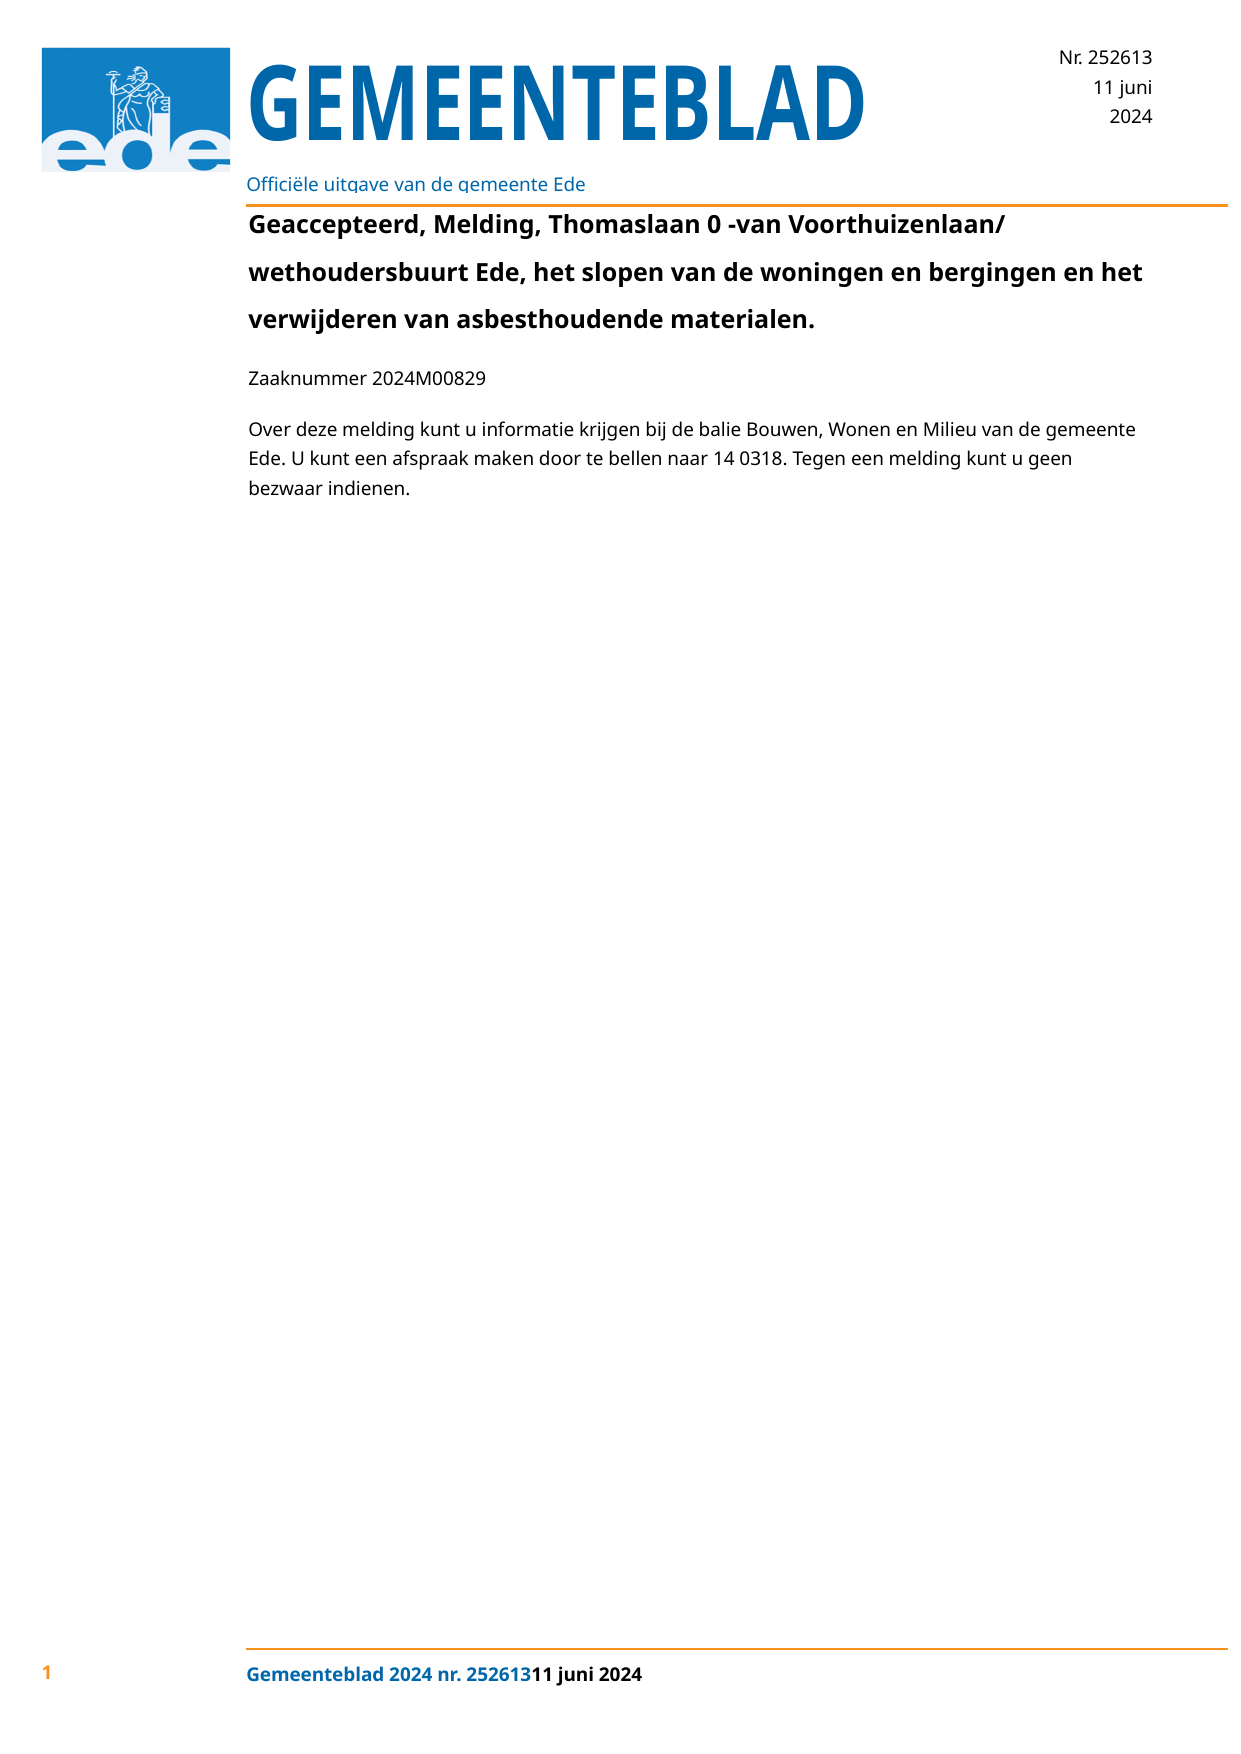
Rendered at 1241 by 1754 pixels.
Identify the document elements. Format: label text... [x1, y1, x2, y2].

text Zaaknummer 2024M00829 [248, 366, 1152, 391]
text Over deze melding kunt u informatie krijgen bij de balie Bouwen, Wonen en Milieu van de gemeente Ede. U kunt een afspraak maken door te bellen naar 14 0318. Tegen een melding kunt u geen bezwaar indienen. [248, 416, 1152, 501]
picture [41, 47, 231, 172]
text Geaccepteerd, Melding, Thomaslaan 0 -van Voorthuizenlaan/ wethoudersbuurt Ede, het slopen van de woningen en bergingen en het verwijderen van asbesthoudende materialen. [248, 207, 1152, 336]
